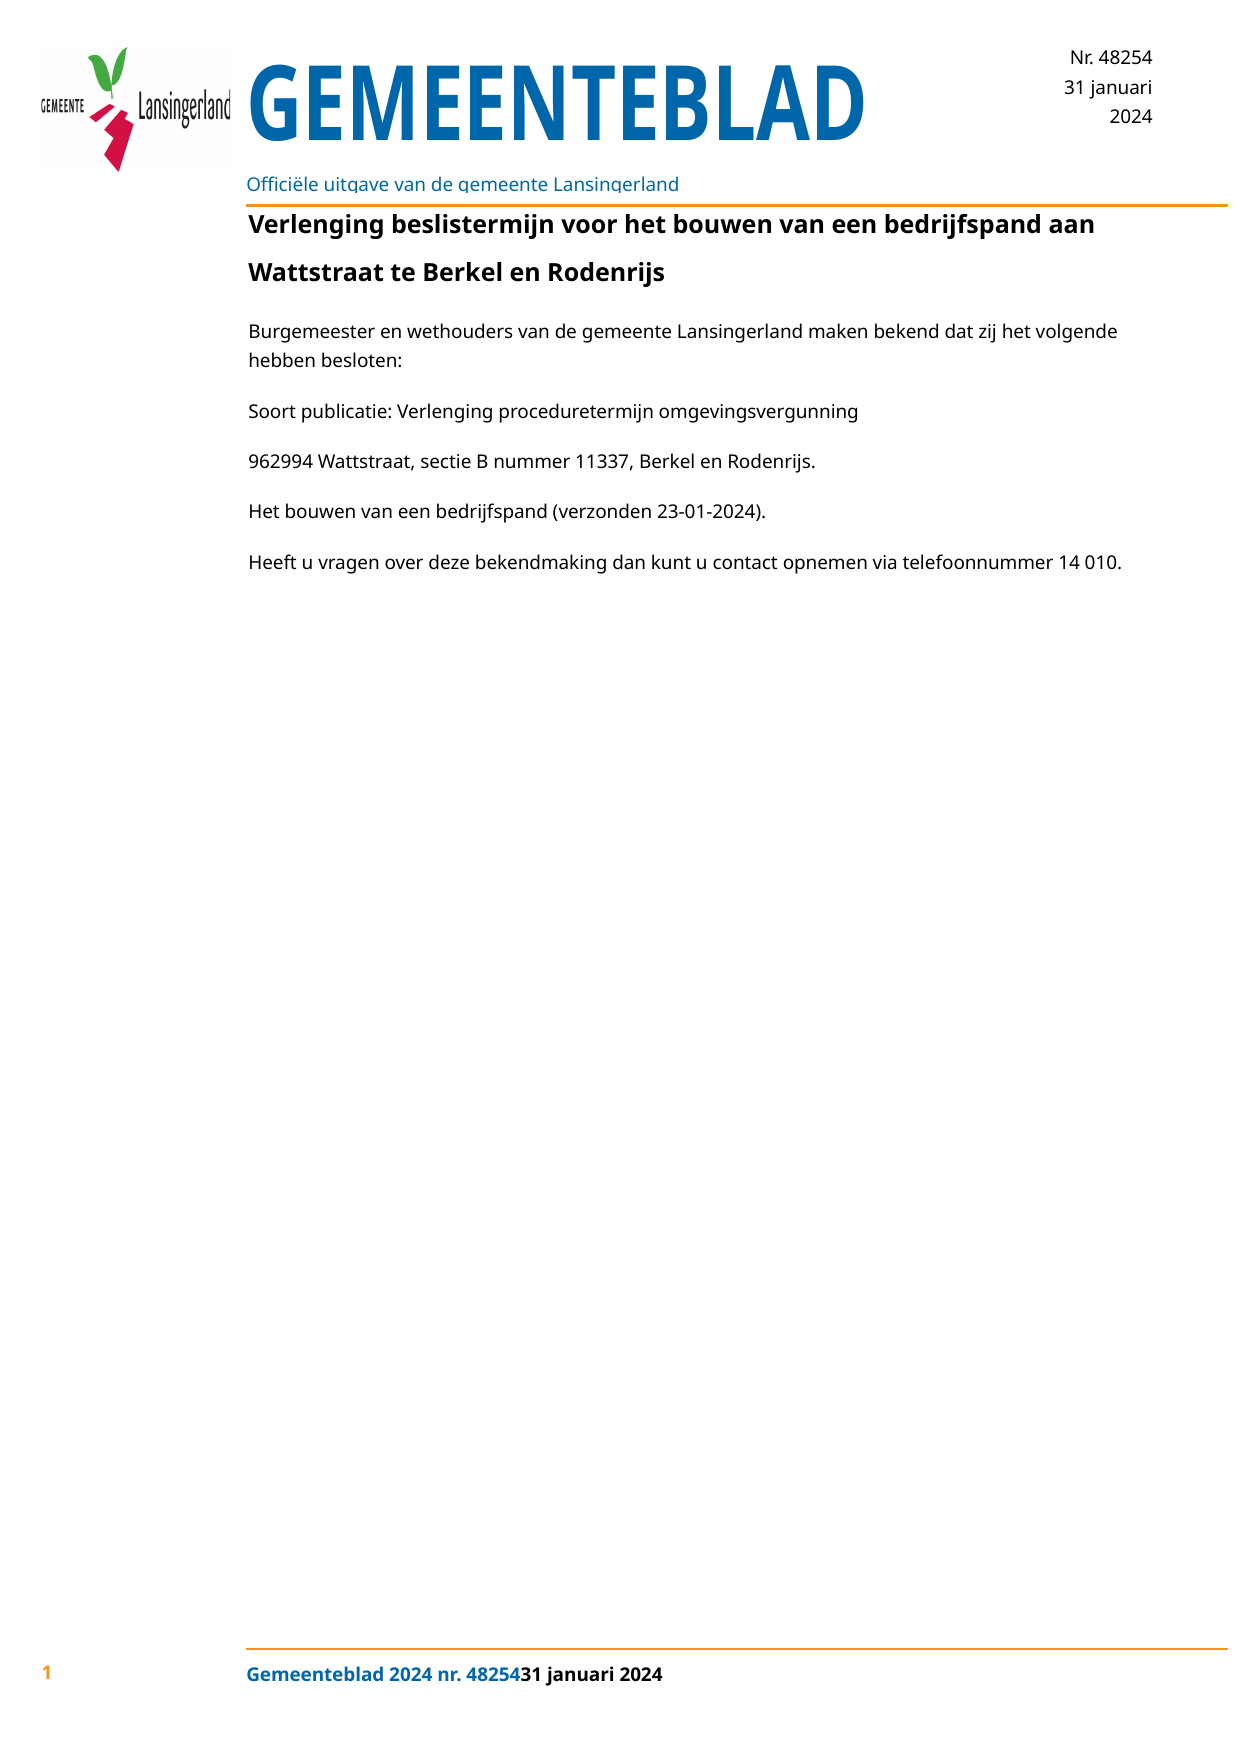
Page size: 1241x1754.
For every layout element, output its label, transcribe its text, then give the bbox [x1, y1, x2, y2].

text Het bouwen van een bedrijfspand (verzonden 23-01-2024). [248, 499, 1152, 524]
text Soort publicatie: Verlenging proceduretermijn omgevingsvergunning [248, 398, 1152, 424]
text 962994 Wattstraat, sectie B nummer 11337, Berkel en Rodenrijs. [248, 448, 1152, 474]
text Verlenging beslistermijn voor het bouwen van een bedrijfspand aan Wattstraat te Berkel en Rodenrijs [248, 207, 1152, 288]
text Heeft u vragen over deze bekendmaking dan kunt u contact opnemen via telefoonnummer 14 010. [248, 549, 1152, 575]
picture [41, 47, 231, 172]
text Burgemeester en wethouders van de gemeente Lansingerland maken bekend dat zij het volgende hebben besloten: [248, 318, 1152, 373]
